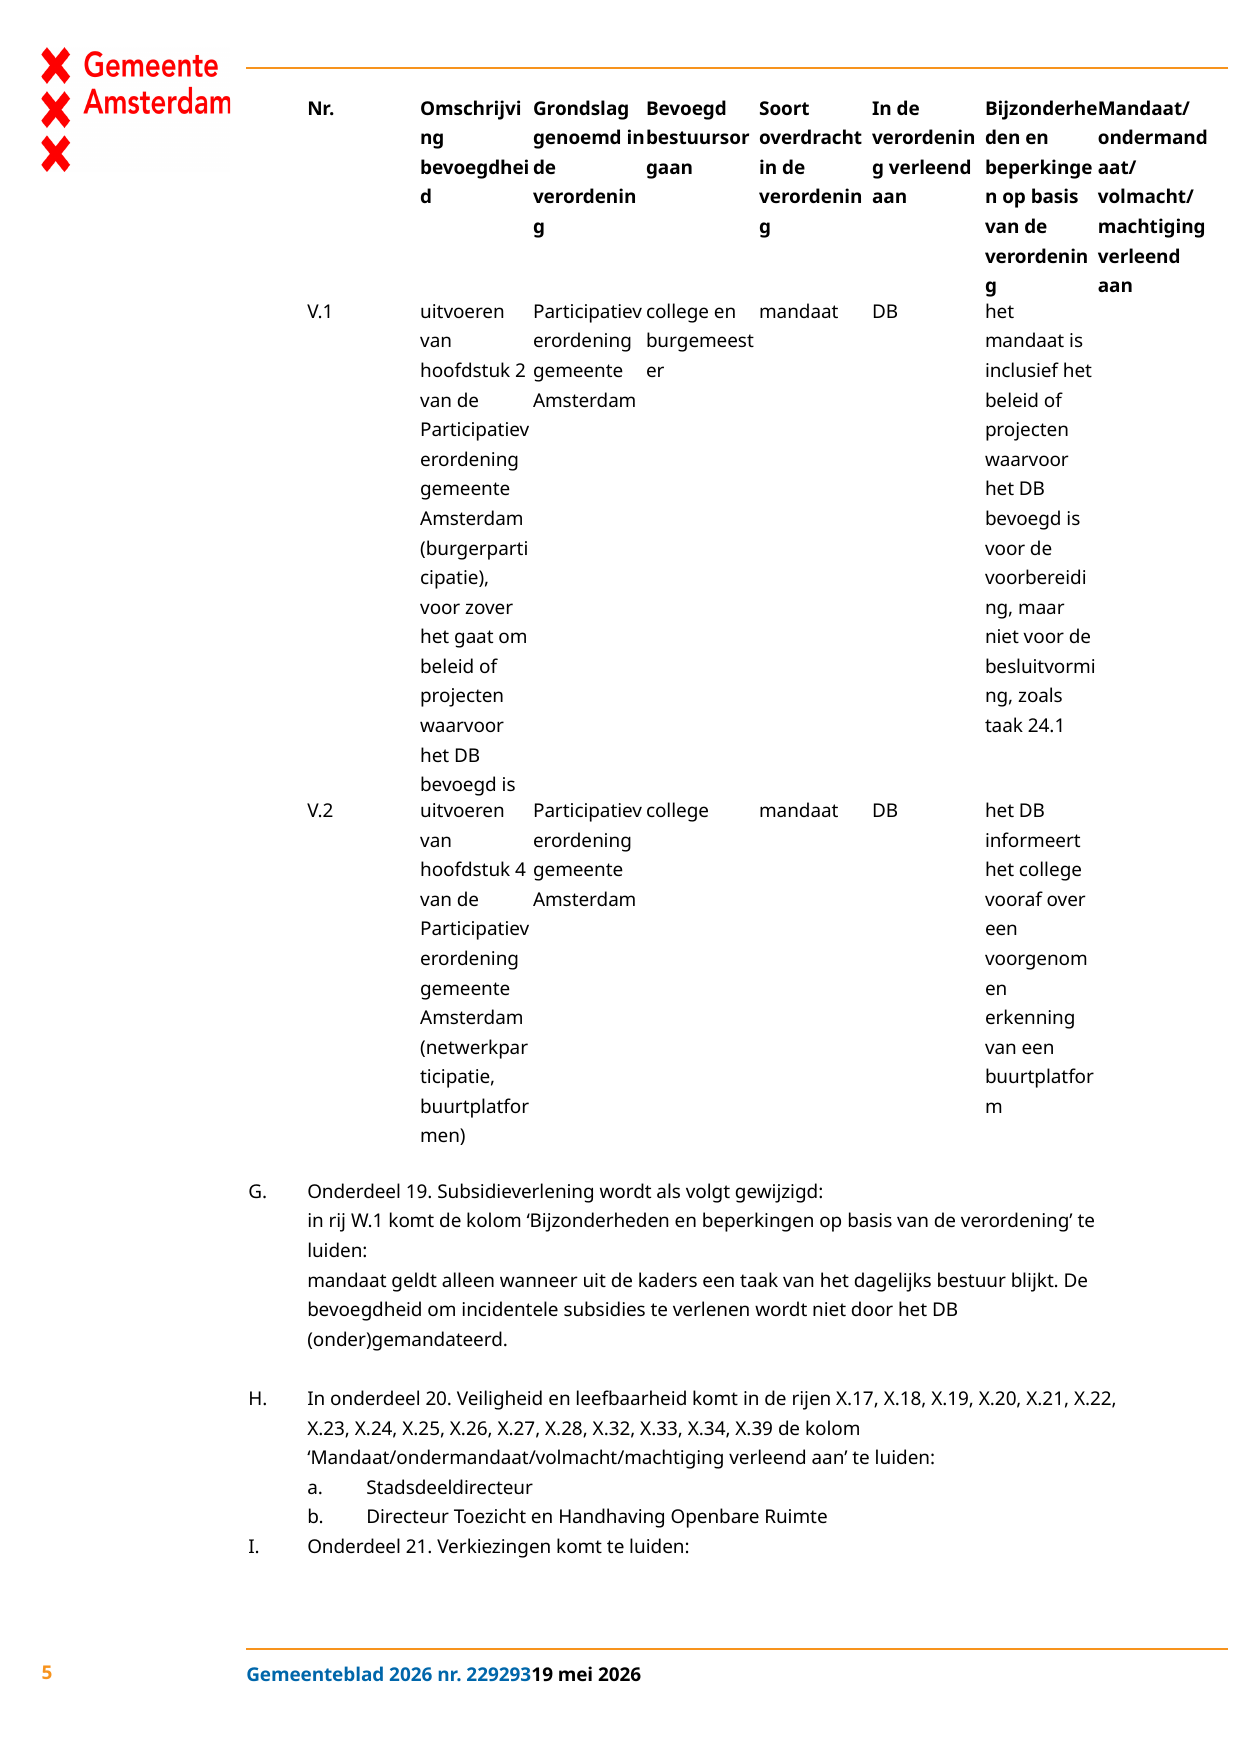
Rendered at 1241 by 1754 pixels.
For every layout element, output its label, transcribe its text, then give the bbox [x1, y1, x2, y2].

table_header Grondslag genoemd in de verordening [533, 95, 646, 298]
list Onderdeel 19. Subsidieverlening wordt als volgt gewijzigd: [248, 1178, 1152, 1204]
table_header Soort overdracht in de verordening [759, 95, 872, 298]
table_header Omschrijving bevoegdheid [420, 95, 533, 298]
picture [41, 47, 231, 172]
table_cell het DB informeert het college vooraf over een voorgenomen erkenning van een buurtplatform [985, 797, 1098, 1148]
table_cell college [646, 797, 759, 1148]
table_cell DB [872, 797, 985, 1148]
table_cell V.2 [307, 797, 420, 1148]
table_cell uitvoeren van hoofdstuk 2 van de Participatieverordening gemeente Amsterdam (burgerparticipatie), voor zover het gaat om beleid of projecten waarvoor het DB bevoegd is [420, 298, 533, 797]
table_cell mandaat [759, 298, 872, 797]
table_header Mandaat/ondermandaat/ volmacht/machtiging verleend aan [1098, 95, 1211, 298]
table_header In de verordening verleend aan [872, 95, 985, 298]
table_cell V.1 [307, 298, 420, 797]
list In onderdeel 20. Veiligheid en leefbaarheid komt in de rijen X.17, X.18, X.19, X.20, X.21, X.22, X.23, X.24, X.25, X.26, X.27, X.28, X.32, X.33, X.34, X.39 de kolom ‘Mandaat/ondermandaat/volmacht/machtiging verleend aan’ te luiden: [248, 1385, 1152, 1470]
table_cell [1098, 298, 1211, 797]
list mandaat geldt alleen wanneer uit de kaders een taak van het dagelijks bestuur blijkt. De bevoegdheid om incidentele subsidies te verlenen wordt niet door het DB (onder)gemandateerd. [248, 1267, 1152, 1352]
table_header Nr. [307, 95, 420, 298]
table_cell Participatieverordening gemeente Amsterdam [533, 797, 646, 1148]
table_cell mandaat [759, 797, 872, 1148]
list Stadsdeeldirecteur [307, 1474, 1152, 1499]
table_header Bevoegd bestuursorgaan [646, 95, 759, 298]
table_cell Participatieverordening gemeente Amsterdam [533, 298, 646, 797]
list Onderdeel 21. Verkiezingen komt te luiden: [248, 1533, 1152, 1559]
table_cell uitvoeren van hoofdstuk 4 van de Participatieverordening gemeente Amsterdam (netwerkparticipatie, buurtplatformen) [420, 797, 533, 1148]
list Directeur Toezicht en Handhaving Openbare Ruimte [307, 1503, 1152, 1529]
table_cell het mandaat is inclusief het beleid of projecten waarvoor het DB bevoegd is voor de voorbereiding, maar niet voor de besluitvorming, zoals taak 24.1 [985, 298, 1098, 797]
table_cell DB [872, 298, 985, 797]
table_cell [1098, 797, 1211, 1148]
list in rij W.1 komt de kolom ‘Bijzonderheden en beperkingen op basis van de verordening’ te luiden: [248, 1208, 1152, 1263]
table_cell college en burgemeester [646, 298, 759, 797]
table_header Bijzonderheden en beperkingen op basis van de verordening [985, 95, 1098, 298]
